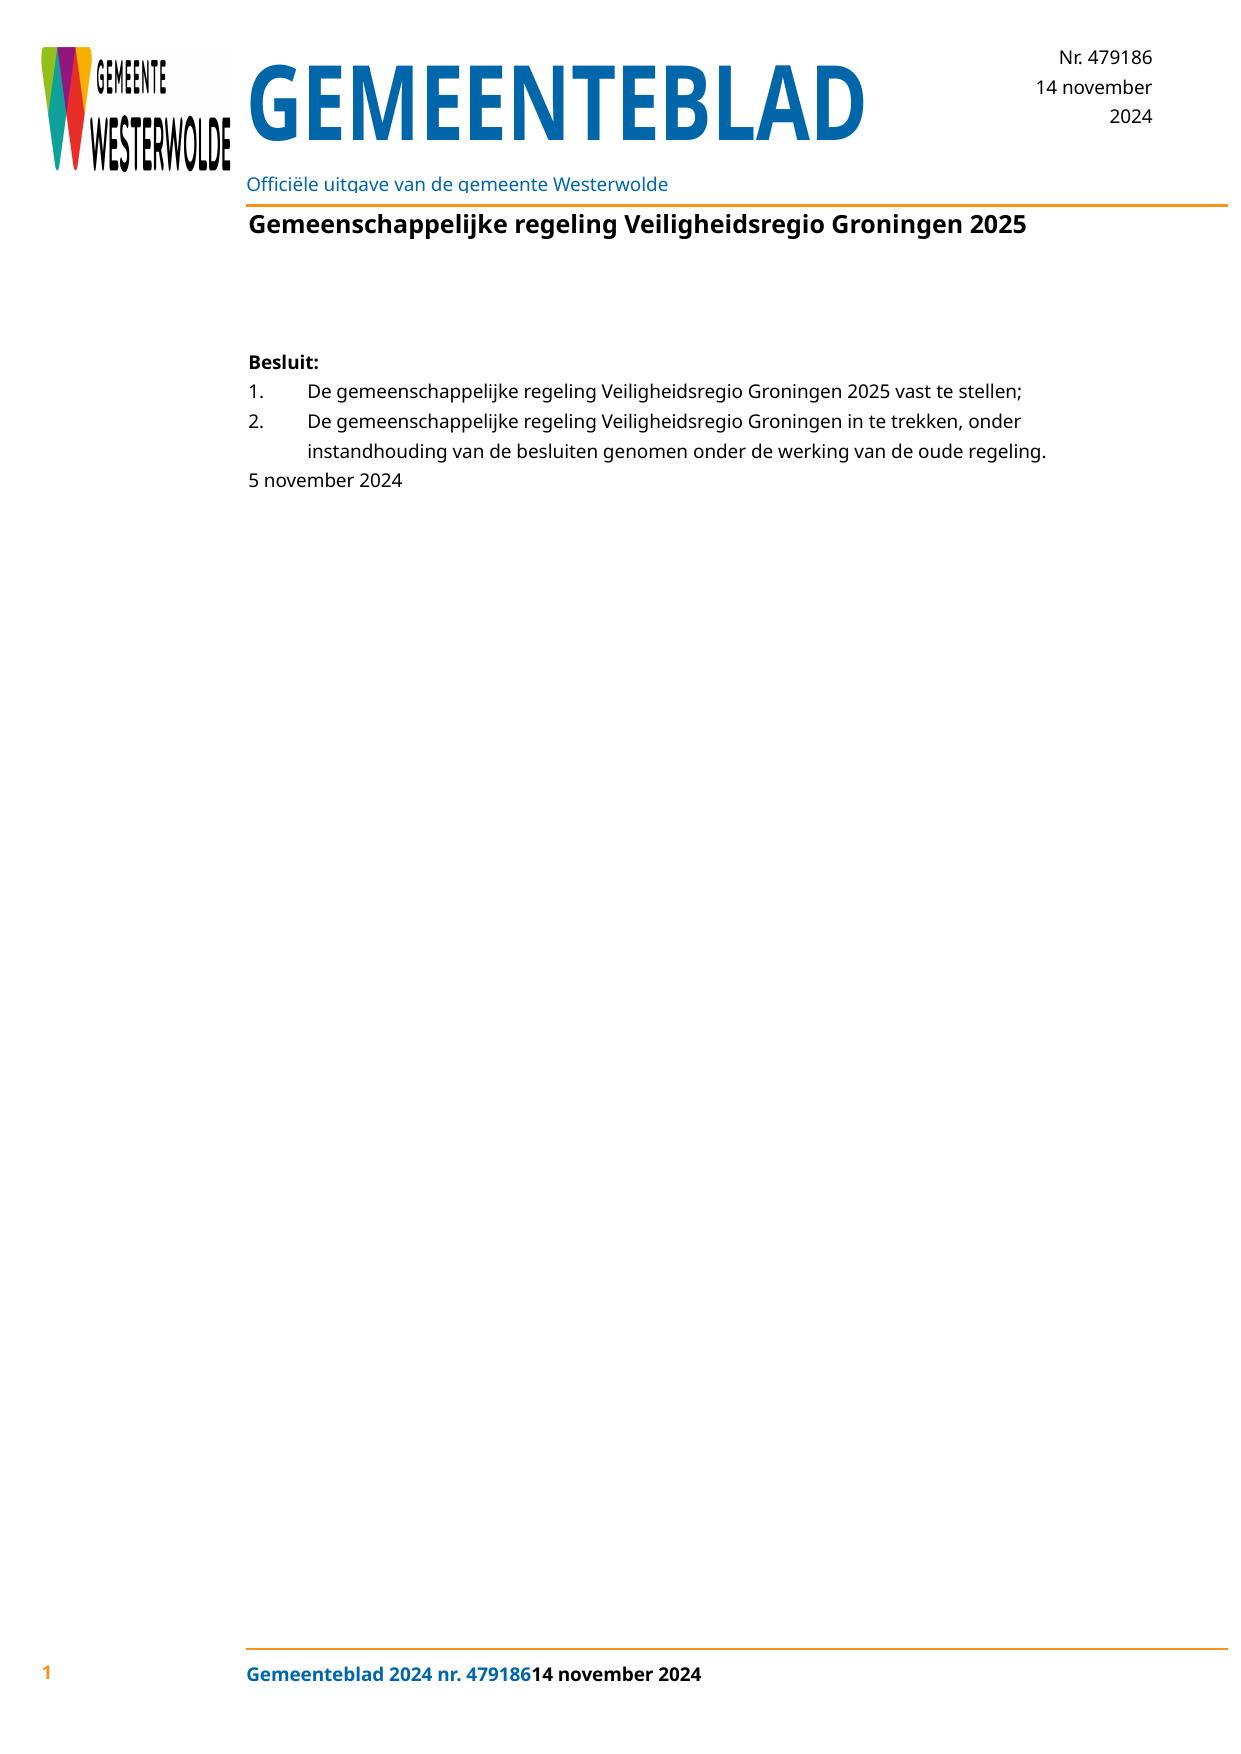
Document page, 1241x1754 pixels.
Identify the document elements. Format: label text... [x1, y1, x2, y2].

picture [41, 47, 231, 172]
list De gemeenschappelijke regeling Veiligheidsregio Groningen 2025 vast te stellen; [248, 379, 1152, 404]
list De gemeenschappelijke regeling Veiligheidsregio Groningen in te trekken, onder instandhouding van de besluiten genomen onder de werking van de oude regeling. [248, 408, 1152, 464]
text Besluit: [248, 349, 1152, 375]
text Gemeenschappelijke regeling Veiligheidsregio Groningen 2025 [248, 207, 1152, 241]
text 5 november 2024 [248, 467, 1152, 493]
